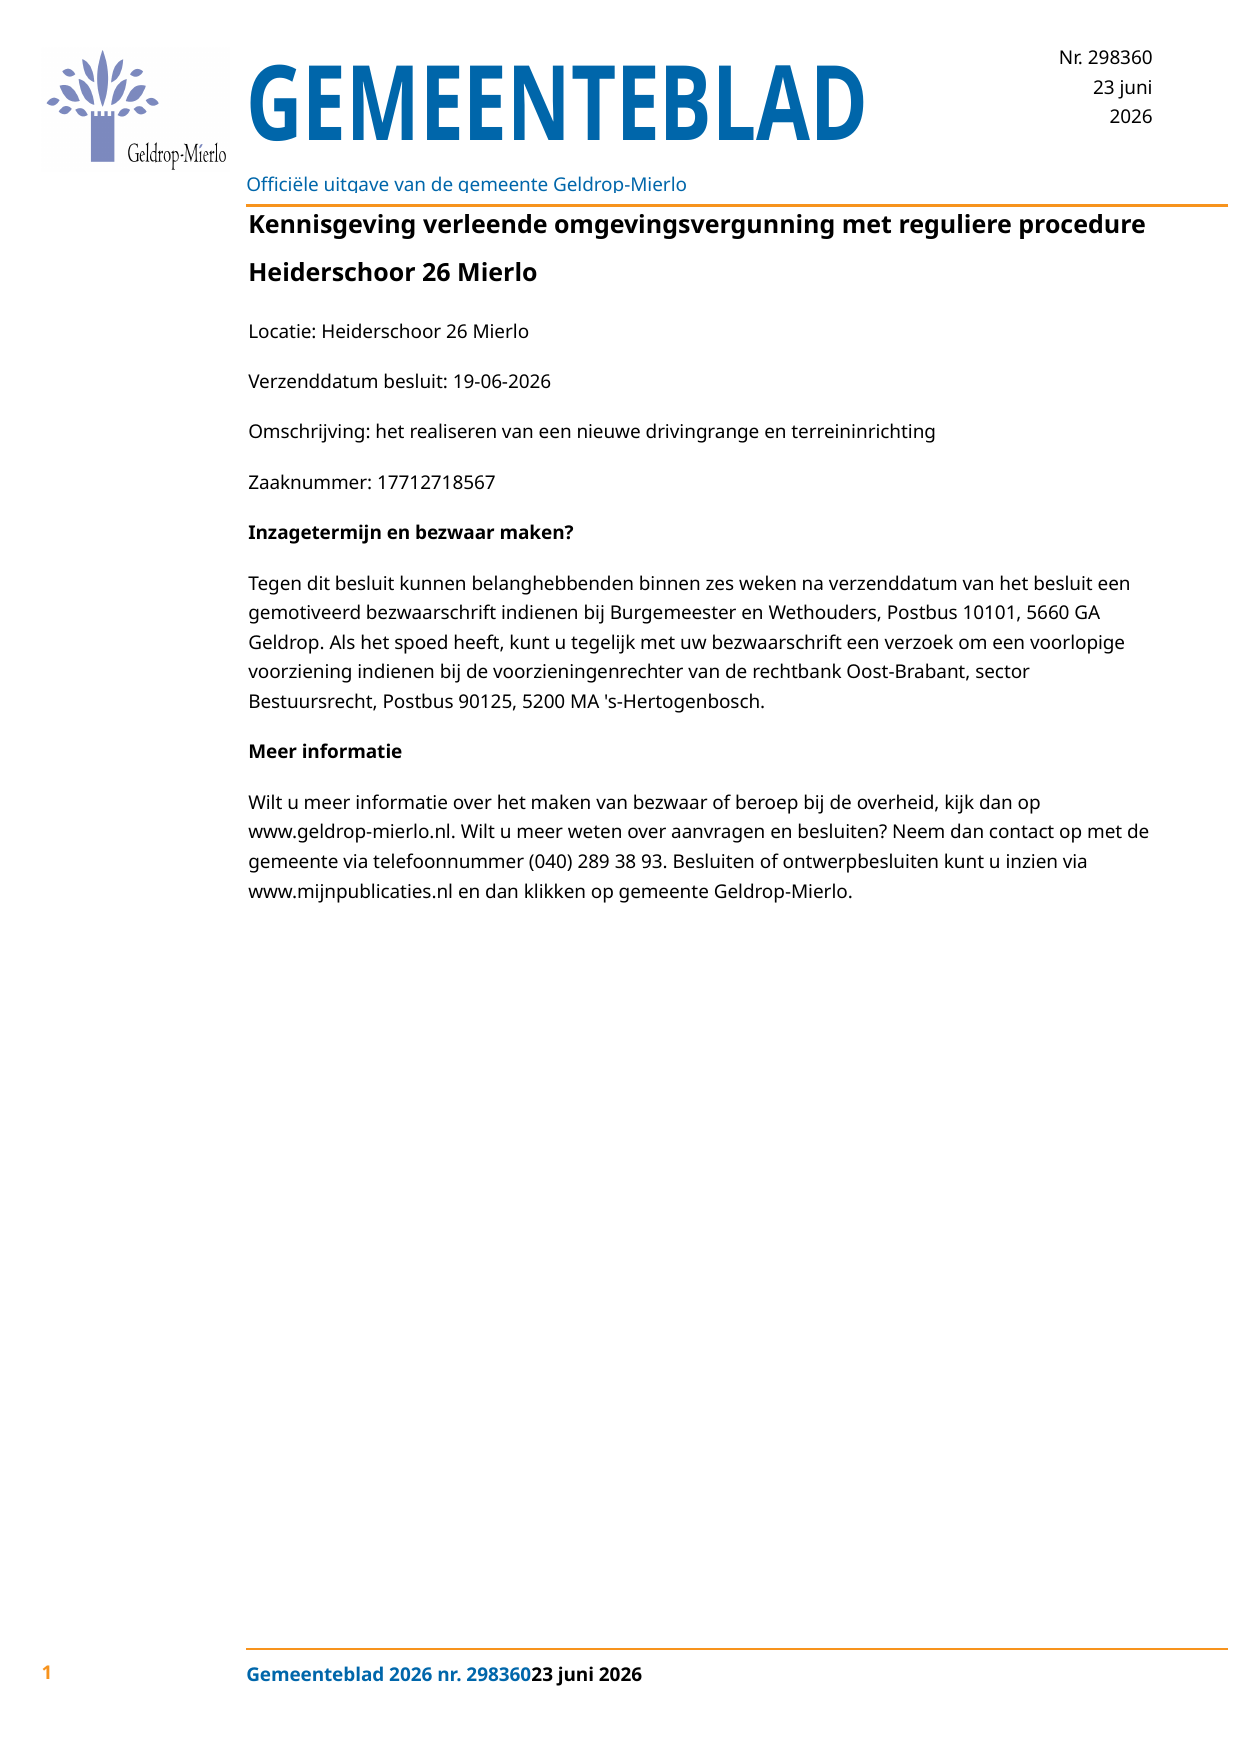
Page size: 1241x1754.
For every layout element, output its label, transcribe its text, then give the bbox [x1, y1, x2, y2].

text Locatie: Heiderschoor 26 Mierlo [248, 318, 1152, 344]
picture [41, 47, 231, 172]
text Verzenddatum besluit: 19-06-2026 [248, 368, 1152, 394]
text Wilt u meer informatie over het maken van bezwaar of beroep bij de overheid, kijk dan op www.geldrop-mierlo.nl. Wilt u meer weten over aanvragen en besluiten? Neem dan contact op met de gemeente via telefoonnummer (040) 289 38 93. Besluiten of ontwerpbesluiten kunt u inzien via www.mijnpublicaties.nl en dan klikken op gemeente Geldrop-Mierlo. [248, 789, 1152, 904]
text Kennisgeving verleende omgevingsvergunning met reguliere procedure Heiderschoor 26 Mierlo [248, 207, 1152, 288]
text Omschrijving: het realiseren van een nieuwe drivingrange en terreininrichting [248, 419, 1152, 444]
text Meer informatie [248, 739, 1152, 764]
text Zaaknummer: 17712718567 [248, 469, 1152, 495]
text Tegen dit besluit kunnen belanghebbenden binnen zes weken na verzenddatum van het besluit een gemotiveerd bezwaarschrift indienen bij Burgemeester en Wethouders, Postbus 10101, 5660 GA Geldrop. Als het spoed heeft, kunt u tegelijk met uw bezwaarschrift een verzoek om een voorlopige voorziening indienen bij de voorzieningenrechter van de rechtbank Oost-Brabant, sector Bestuursrecht, Postbus 90125, 5200 MA 's-Hertogenbosch. [248, 570, 1152, 714]
text Inzagetermijn en bezwaar maken? [248, 519, 1152, 545]
